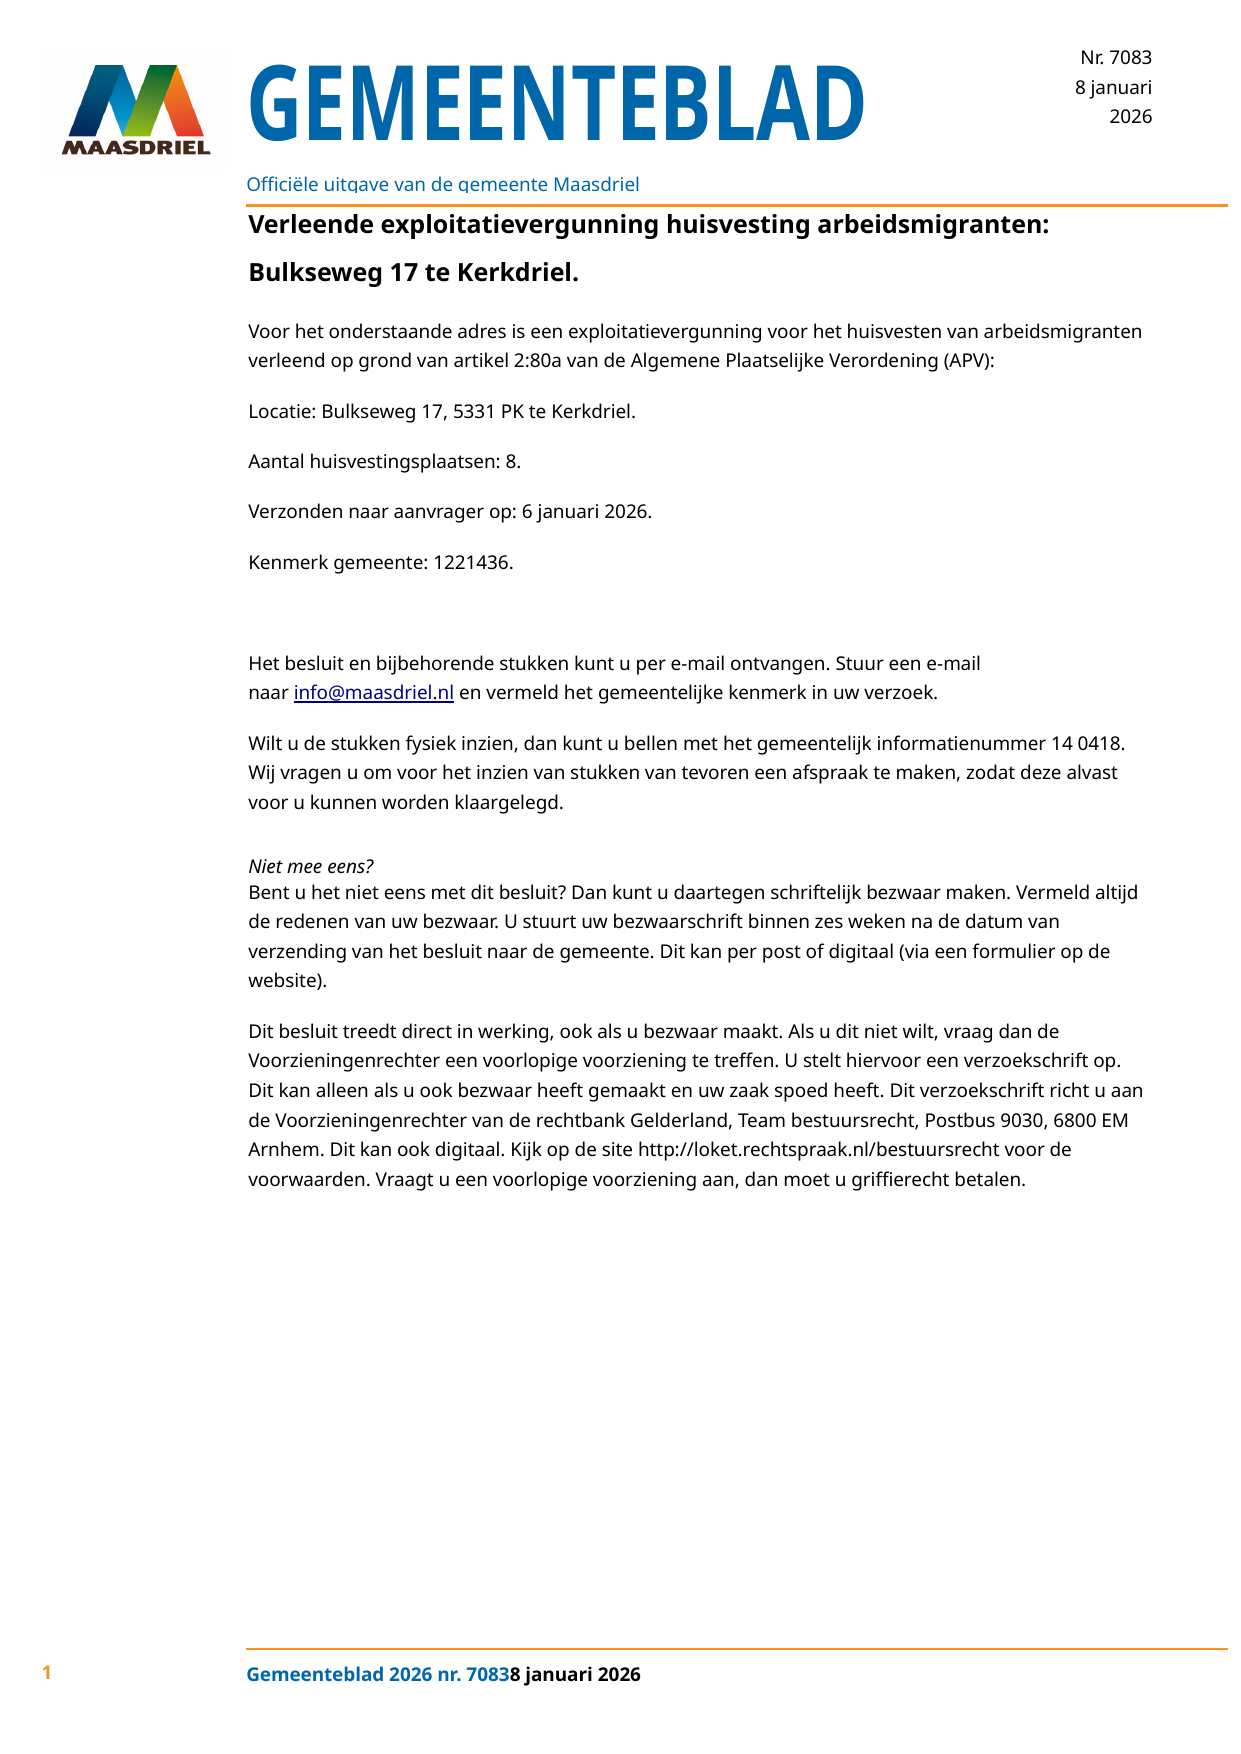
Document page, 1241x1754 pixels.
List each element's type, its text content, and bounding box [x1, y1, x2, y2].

text Verzonden naar aanvrager op: 6 januari 2026. [248, 499, 1152, 524]
text Locatie: Bulkseweg 17, 5331 PK te Kerkdriel. [248, 398, 1152, 424]
picture [41, 47, 231, 172]
text Wilt u de stukken fysiek inzien, dan kunt u bellen met het gemeentelijk informatienummer 14 0418. Wij vragen u om voor het inzien van stukken van tevoren een afspraak te maken, zodat deze alvast voor u kunnen worden klaargelegd. [248, 730, 1152, 815]
text Dit besluit treedt direct in werking, ook als u bezwaar maakt. Als u dit niet wilt, vraag dan de Voorzieningenrechter een voorlopige voorziening te treffen. U stelt hiervoor een verzoekschrift op. Dit kan alleen als u ook bezwaar heeft gemaakt en uw zaak spoed heeft. Dit verzoekschrift richt u aan de Voorzieningenrechter van de rechtbank Gelderland, Team bestuursrecht, Postbus 9030, 6800 EM Arnhem. Dit kan ook digitaal. Kijk op de site http://loket.rechtspraak.nl/bestuursrecht voor de voorwaarden. Vraagt u een voorlopige voorziening aan, dan moet u griffierecht betalen. [248, 1018, 1152, 1192]
text Niet mee eens? [248, 853, 1152, 879]
text Kenmerk gemeente: 1221436. [248, 549, 1152, 575]
text Verleende exploitatievergunning huisvesting arbeidsmigranten: Bulkseweg 17 te Kerkdriel. [248, 207, 1152, 288]
text Voor het onderstaande adres is een exploitatievergunning voor het huisvesten van arbeidsmigranten verleend op grond van artikel 2:80a van de Algemene Plaatselijke Verordening (APV): [248, 318, 1152, 373]
text Het besluit en bijbehorende stukken kunt u per e-mail ontvangen. Stuur een e-mail naar info@maasdriel.nl en vermeld het gemeentelijke kenmerk in uw verzoek. [248, 650, 1152, 705]
text Bent u het niet eens met dit besluit? Dan kunt u daartegen schriftelijk bezwaar maken. Vermeld altijd de redenen van uw bezwaar. U stuurt uw bezwaarschrift binnen zes weken na de datum van verzending van het besluit naar de gemeente. Dit kan per post of digitaal (via een formulier op de website). [248, 879, 1152, 993]
text Aantal huisvestingsplaatsen: 8. [248, 448, 1152, 474]
